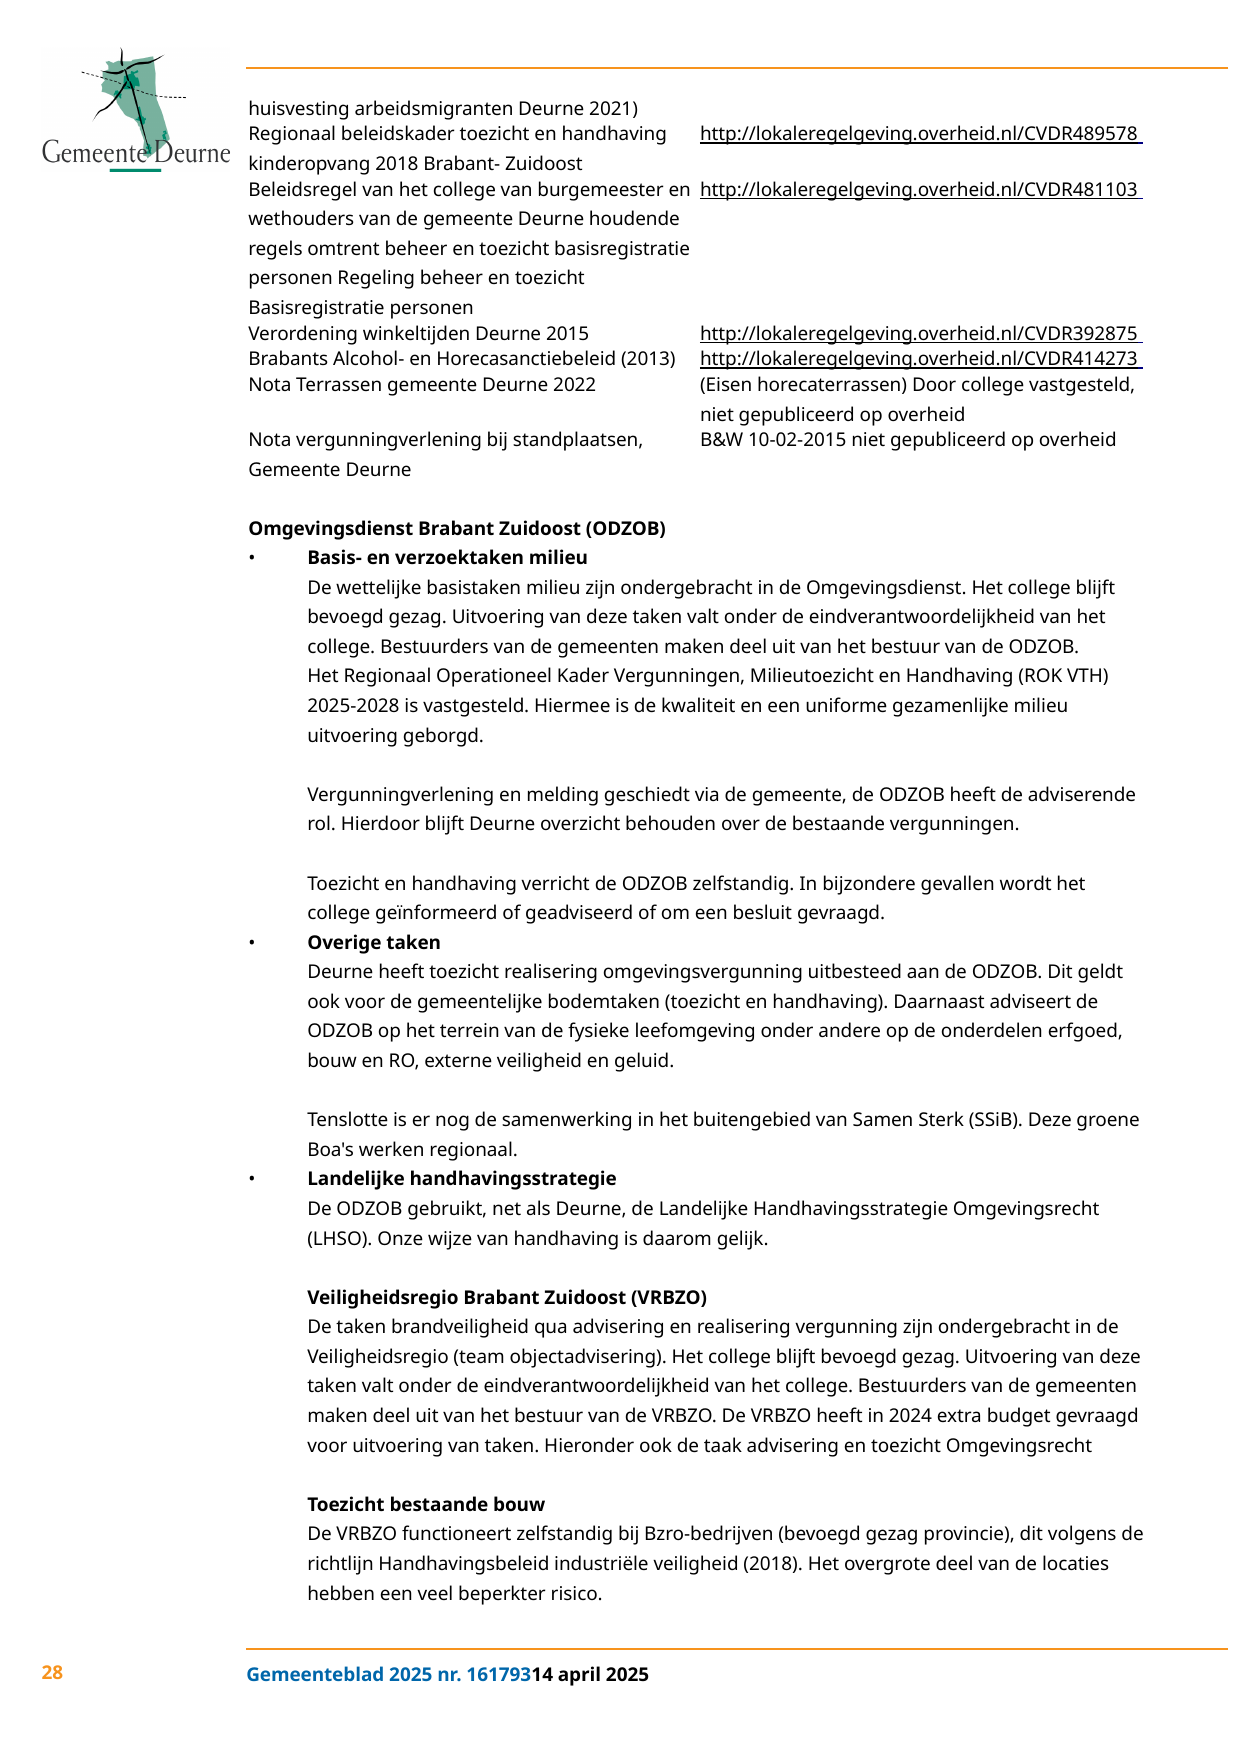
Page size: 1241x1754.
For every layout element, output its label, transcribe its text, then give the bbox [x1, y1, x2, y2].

table_cell http://lokaleregelgeving.overheid.nl/CVDR489578 [700, 121, 1152, 176]
table_cell http://lokaleregelgeving.overheid.nl/CVDR414273 [700, 346, 1152, 371]
table_cell Nota Terrassen gemeente Deurne 2022 [248, 371, 700, 427]
list Deurne heeft toezicht realisering omgevingsvergunning uitbesteed aan de ODZOB. Dit geldt ook voor de gemeentelijke bodemtaken (toezicht en handhaving). Daarnaast adviseert de ODZOB op het terrein van de fysieke leefomgeving onder andere op de onderdelen erfgoed, bouw en RO, externe veiligheid en geluid. [248, 958, 1152, 1073]
list De wettelijke basistaken milieu zijn ondergebracht in de Omgevingsdienst. Het college blijft bevoegd gezag. Uitvoering van deze taken valt onder de eindverantwoordelijkheid van het college. Bestuurders van de gemeenten maken deel uit van het bestuur van de ODZOB. [248, 574, 1152, 659]
table_cell Brabants Alcohol- en Horecasanctiebeleid (2013) [248, 346, 700, 371]
list Landelijke handhavingsstrategie [248, 1166, 1152, 1191]
list Toezicht en handhaving verricht de ODZOB zelfstandig. In bijzondere gevallen wordt het college geïnformeerd of geadviseerd of om een besluit gevraagd. [248, 870, 1152, 925]
table_cell Beleidsregel van het college van burgemeester en wethouders van de gemeente Deurne houdende regels omtrent beheer en toezicht basisregistratie personen Regeling beheer en toezicht Basisregistratie personen [248, 176, 700, 320]
table_cell Verordening winkeltijden Deurne 2015 [248, 320, 700, 346]
list Toezicht bestaande bouw [248, 1491, 1152, 1517]
list De VRBZO functioneert zelfstandig bij Bzro-bedrijven (bevoegd gezag provincie), dit volgens de richtlijn Handhavingsbeleid industriële veiligheid (2018). Het overgrote deel van de locaties hebben een veel beperkter risico. [248, 1521, 1152, 1606]
table_cell huisvesting arbeidsmigranten Deurne 2021) [248, 95, 700, 121]
picture [41, 47, 231, 172]
list De ODZOB gebruikt, net als Deurne, de Landelijke Handhavingsstrategie Omgevingsrecht (LHSO). Onze wijze van handhaving is daarom gelijk. [248, 1195, 1152, 1251]
table_cell http://lokaleregelgeving.overheid.nl/CVDR481103 [700, 176, 1152, 320]
list Overige taken [248, 929, 1152, 955]
table_cell (Eisen horecaterrassen) Door college vastgesteld, niet gepubliceerd op overheid [700, 371, 1152, 427]
list Veiligheidsregio Brabant Zuidoost (VRBZO) [248, 1284, 1152, 1310]
table_cell Regionaal beleidskader toezicht en handhaving kinderopvang 2018 Brabant- Zuidoost [248, 121, 700, 176]
table_cell B&W 10-02-2015 niet gepubliceerd op overheid [700, 427, 1152, 482]
text Omgevingsdienst Brabant Zuidoost (ODZOB) [248, 515, 1152, 541]
list Basis- en verzoektaken milieu [248, 544, 1152, 570]
list Vergunningverlening en melding geschiedt via de gemeente, de ODZOB heeft de adviserende rol. Hierdoor blijft Deurne overzicht behouden over de bestaande vergunningen. [248, 781, 1152, 836]
table_cell [700, 95, 1152, 121]
table_cell Nota vergunningverlening bij standplaatsen, Gemeente Deurne [248, 427, 700, 482]
list Tenslotte is er nog de samenwerking in het buitengebied van Samen Sterk (SSiB). Deze groene Boa's werken regionaal. [248, 1106, 1152, 1162]
table_cell http://lokaleregelgeving.overheid.nl/CVDR392875 [700, 320, 1152, 346]
list De taken brandveiligheid qua advisering en realisering vergunning zijn ondergebracht in de Veiligheidsregio (team objectadvisering). Het college blijft bevoegd gezag. Uitvoering van deze taken valt onder de eindverantwoordelijkheid van het college. Bestuurders van de gemeenten maken deel uit van het bestuur van de VRBZO. De VRBZO heeft in 2024 extra budget gevraagd voor uitvoering van taken. Hieronder ook de taak advisering en toezicht Omgevingsrecht [248, 1313, 1152, 1458]
list Het Regionaal Operationeel Kader Vergunningen, Milieutoezicht en Handhaving (ROK VTH) 2025-2028 is vastgesteld. Hiermee is de kwaliteit en een uniforme gezamenlijke milieu uitvoering geborgd. [248, 663, 1152, 748]
